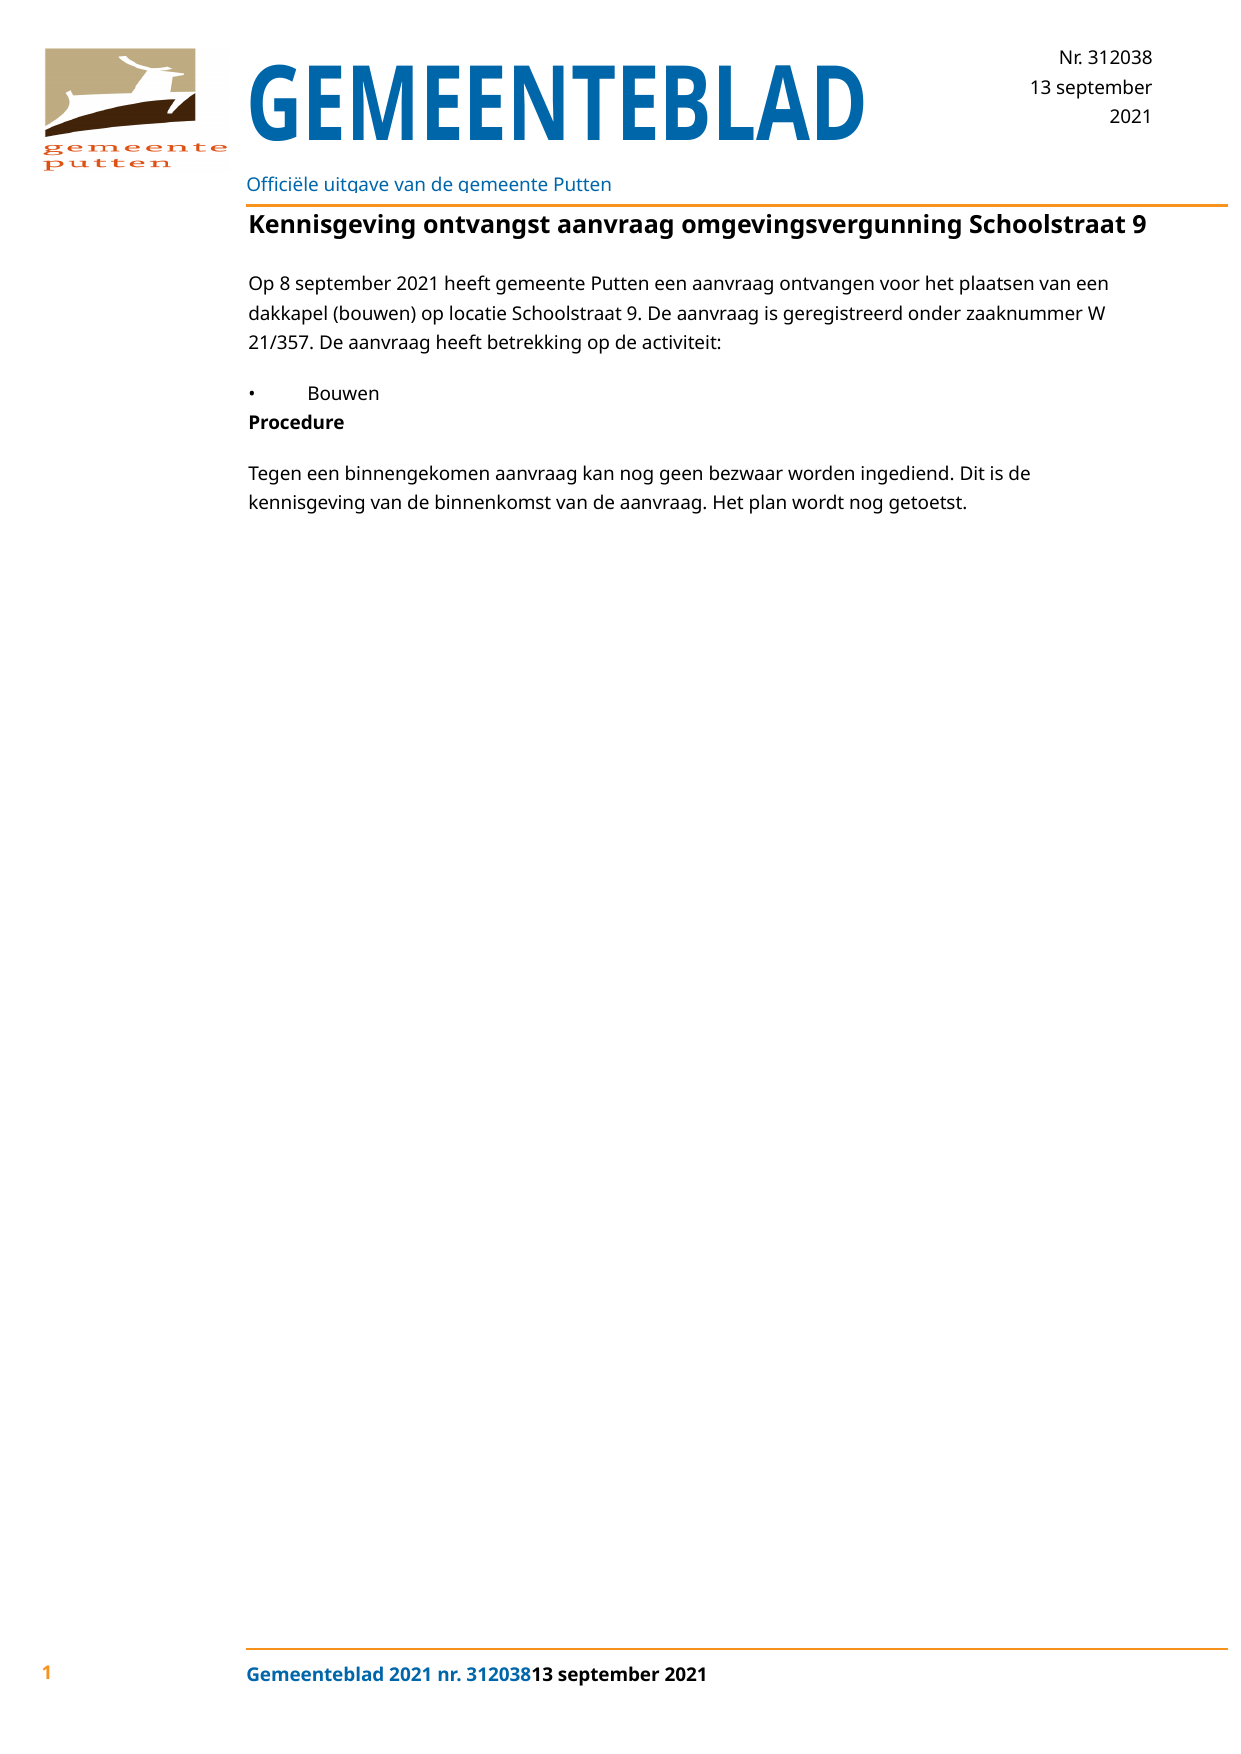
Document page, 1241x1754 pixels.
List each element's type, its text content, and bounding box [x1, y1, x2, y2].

text Tegen een binnengekomen aanvraag kan nog geen bezwaar worden ingediend. Dit is de kennisgeving van de binnenkomst van de aanvraag. Het plan wordt nog getoetst. [248, 460, 1152, 515]
text Op 8 september 2021 heeft gemeente Putten een aanvraag ontvangen voor het plaatsen van een dakkapel (bouwen) op locatie Schoolstraat 9. De aanvraag is geregistreerd onder zaaknummer W 21/357. De aanvraag heeft betrekking op de activiteit: [248, 270, 1152, 355]
picture [41, 47, 231, 172]
list Bouwen [248, 380, 1152, 406]
text Procedure [248, 409, 1152, 435]
text Kennisgeving ontvangst aanvraag omgevingsvergunning Schoolstraat 9 [248, 207, 1152, 241]
